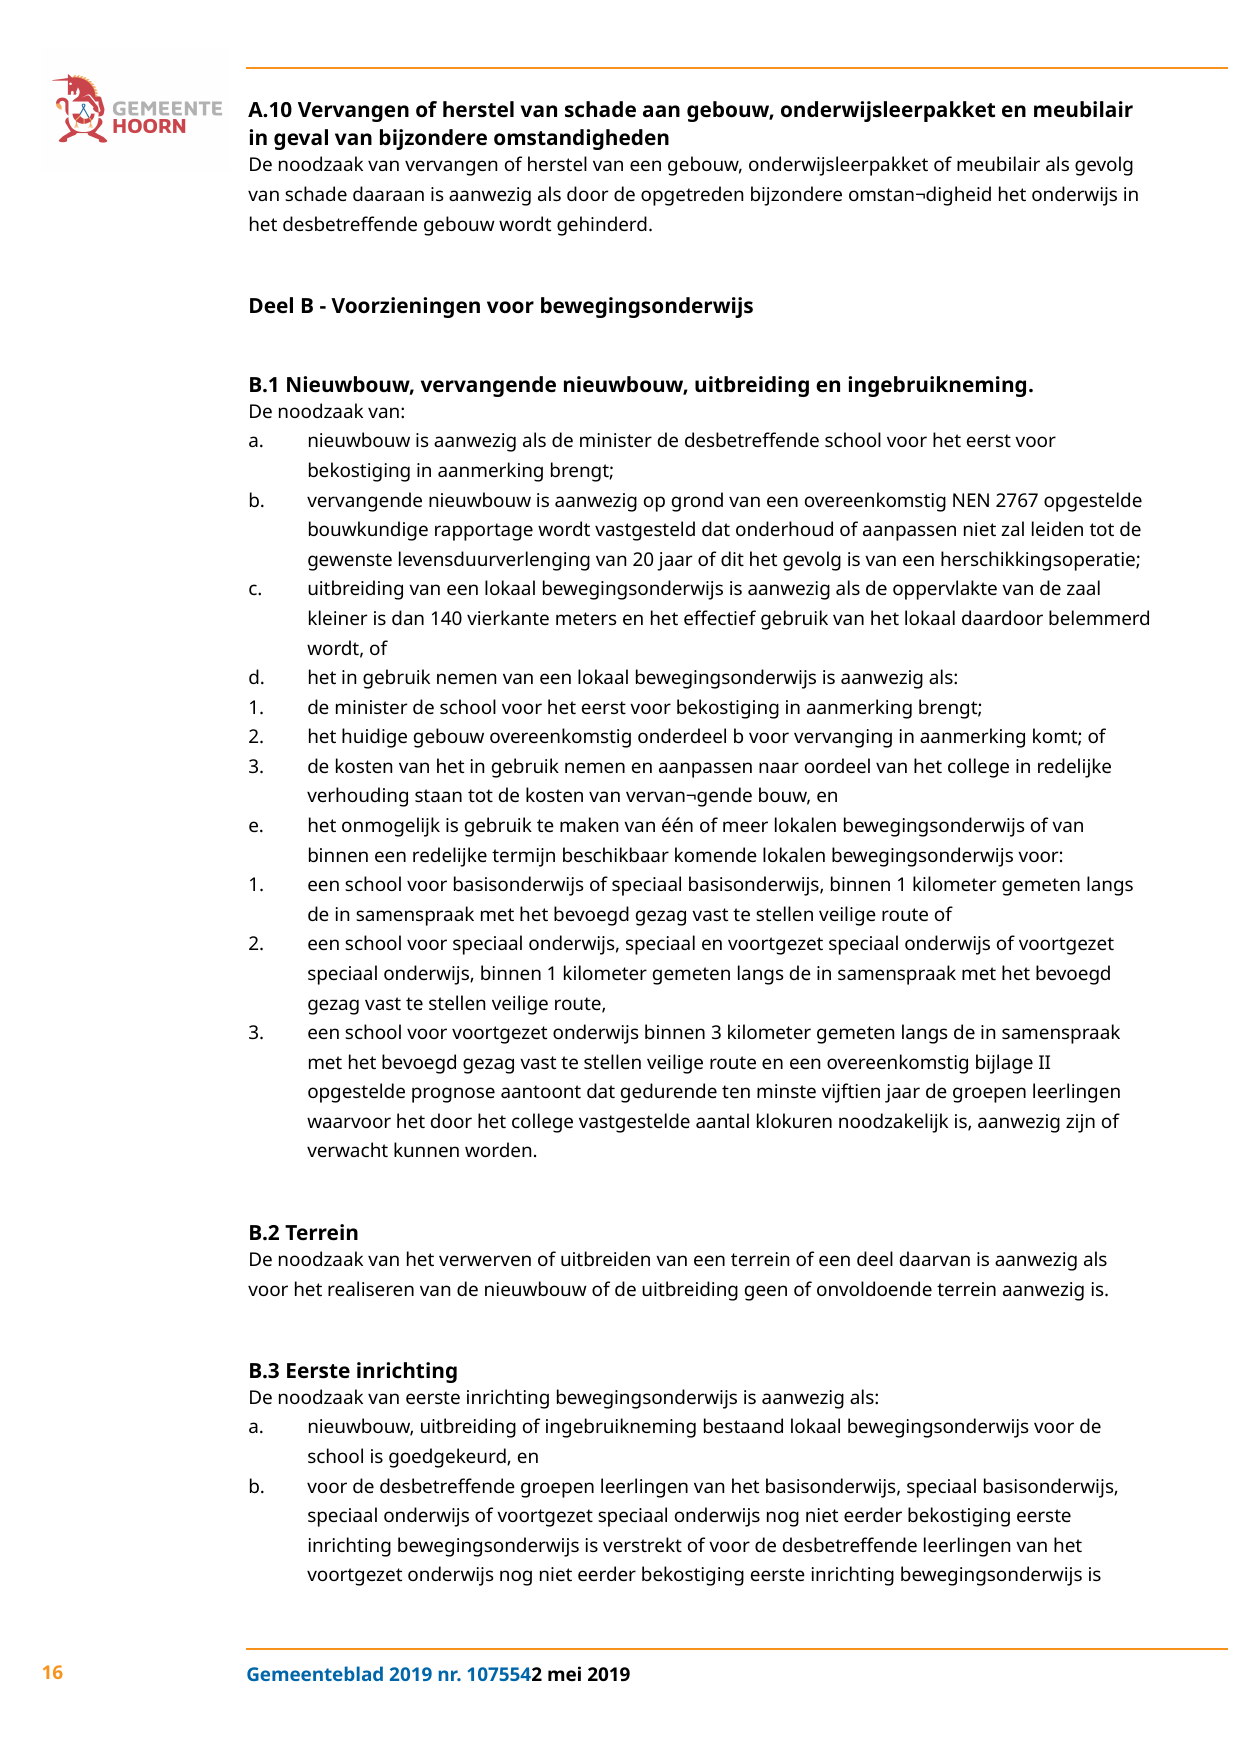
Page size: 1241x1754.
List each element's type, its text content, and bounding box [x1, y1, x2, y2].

list een school voor voortgezet onderwijs binnen 3 kilometer gemeten langs de in samenspraak met het bevoegd gezag vast te stellen veilige route en een overeenkomstig bijlage II opgestelde prognose aantoont dat gedurende ten minste vijftien jaar de groepen leerlingen waarvoor het door het college vastgestelde aantal klokuren noodzakelijk is, aanwezig zijn of verwacht kunnen worden. [248, 1019, 1152, 1163]
list nieuwbouw, uitbreiding of ingebruikneming bestaand lokaal bewegingsonderwijs voor de school is goedgekeurd, en [248, 1414, 1152, 1469]
list het huidige gebouw overeenkomstig onderdeel b voor vervanging in aanmerking komt; of [248, 723, 1152, 749]
list een school voor basisonderwijs of speciaal basisonderwijs, binnen 1 kilometer gemeten langs de in samenspraak met het bevoegd gezag vast te stellen veilige route of [248, 871, 1152, 927]
list het in gebruik nemen van een lokaal bewegingsonderwijs is aanwezig als: [248, 664, 1152, 690]
list een school voor speciaal onderwijs, speciaal en voortgezet speciaal onderwijs of voortgezet speciaal onderwijs, binnen 1 kilometer gemeten langs de in samenspraak met het bevoegd gezag vast te stellen veilige route, [248, 931, 1152, 1016]
text De noodzaak van vervangen of herstel van een gebouw, onderwijsleerpakket of meubilair als gevolg van schade daaraan is aanwezig als door de opgetreden bijzondere omstan¬digheid het onderwijs in het desbetreffende gebouw wordt gehinderd. [248, 152, 1152, 237]
list vervangende nieuwbouw is aanwezig op grond van een overeenkomstig NEN 2767 opgestelde bouwkundige rapportage wordt vastgesteld dat onderhoud of aanpassen niet zal leiden tot de gewenste levensduurverlenging van 20 jaar of dit het gevolg is van een herschikkingsoperatie; [248, 487, 1152, 572]
text B.3 Eerste inrichting [248, 1356, 1152, 1384]
text B.2 Terrein [248, 1218, 1152, 1246]
text A.10 Vervangen of herstel van schade aan gebouw, onderwijsleerpakket en meubilair in geval van bijzondere omstandigheden [248, 95, 1152, 152]
picture [41, 47, 231, 172]
list voor de desbetreffende groepen leerlingen van het basisonderwijs, speciaal basisonderwijs, speciaal onderwijs of voortgezet speciaal onderwijs nog niet eerder bekostiging eerste inrichting bewegingsonderwijs is verstrekt of voor de desbetreffende leerlingen van het voortgezet onderwijs nog niet eerder bekostiging eerste inrichting bewegingsonderwijs is [248, 1473, 1152, 1587]
list de minister de school voor het eerst voor bekostiging in aanmerking brengt; [248, 694, 1152, 720]
text Deel B - Voorzieningen voor bewegingsonderwijs [248, 291, 1152, 319]
list nieuwbouw is aanwezig als de minister de desbetreffende school voor het eerst voor bekostiging in aanmerking brengt; [248, 428, 1152, 483]
list het onmogelijk is gebruik te maken van één of meer lokalen bewegingsonderwijs of van binnen een redelijke termijn beschikbaar komende lokalen bewegingsonderwijs voor: [248, 812, 1152, 868]
text De noodzaak van het verwerven of uitbreiden van een terrein of een deel daarvan is aanwezig als voor het realiseren van de nieuwbouw of de uitbreiding geen of onvoldoende terrein aanwezig is. [248, 1246, 1152, 1301]
text De noodzaak van: [248, 398, 1152, 424]
list uitbreiding van een lokaal bewegingsonderwijs is aanwezig als de oppervlakte van de zaal kleiner is dan 140 vierkante meters en het effectief gebruik van het lokaal daardoor belemmerd wordt, of [248, 576, 1152, 661]
list de kosten van het in gebruik nemen en aanpassen naar oordeel van het college in redelijke verhouding staan tot de kosten van vervan¬gende bouw, en [248, 753, 1152, 808]
text B.1 Nieuwbouw, vervangende nieuwbouw, uitbreiding en ingebruikneming. [248, 370, 1152, 398]
text De noodzaak van eerste inrichting bewegingsonderwijs is aanwezig als: [248, 1384, 1152, 1410]
